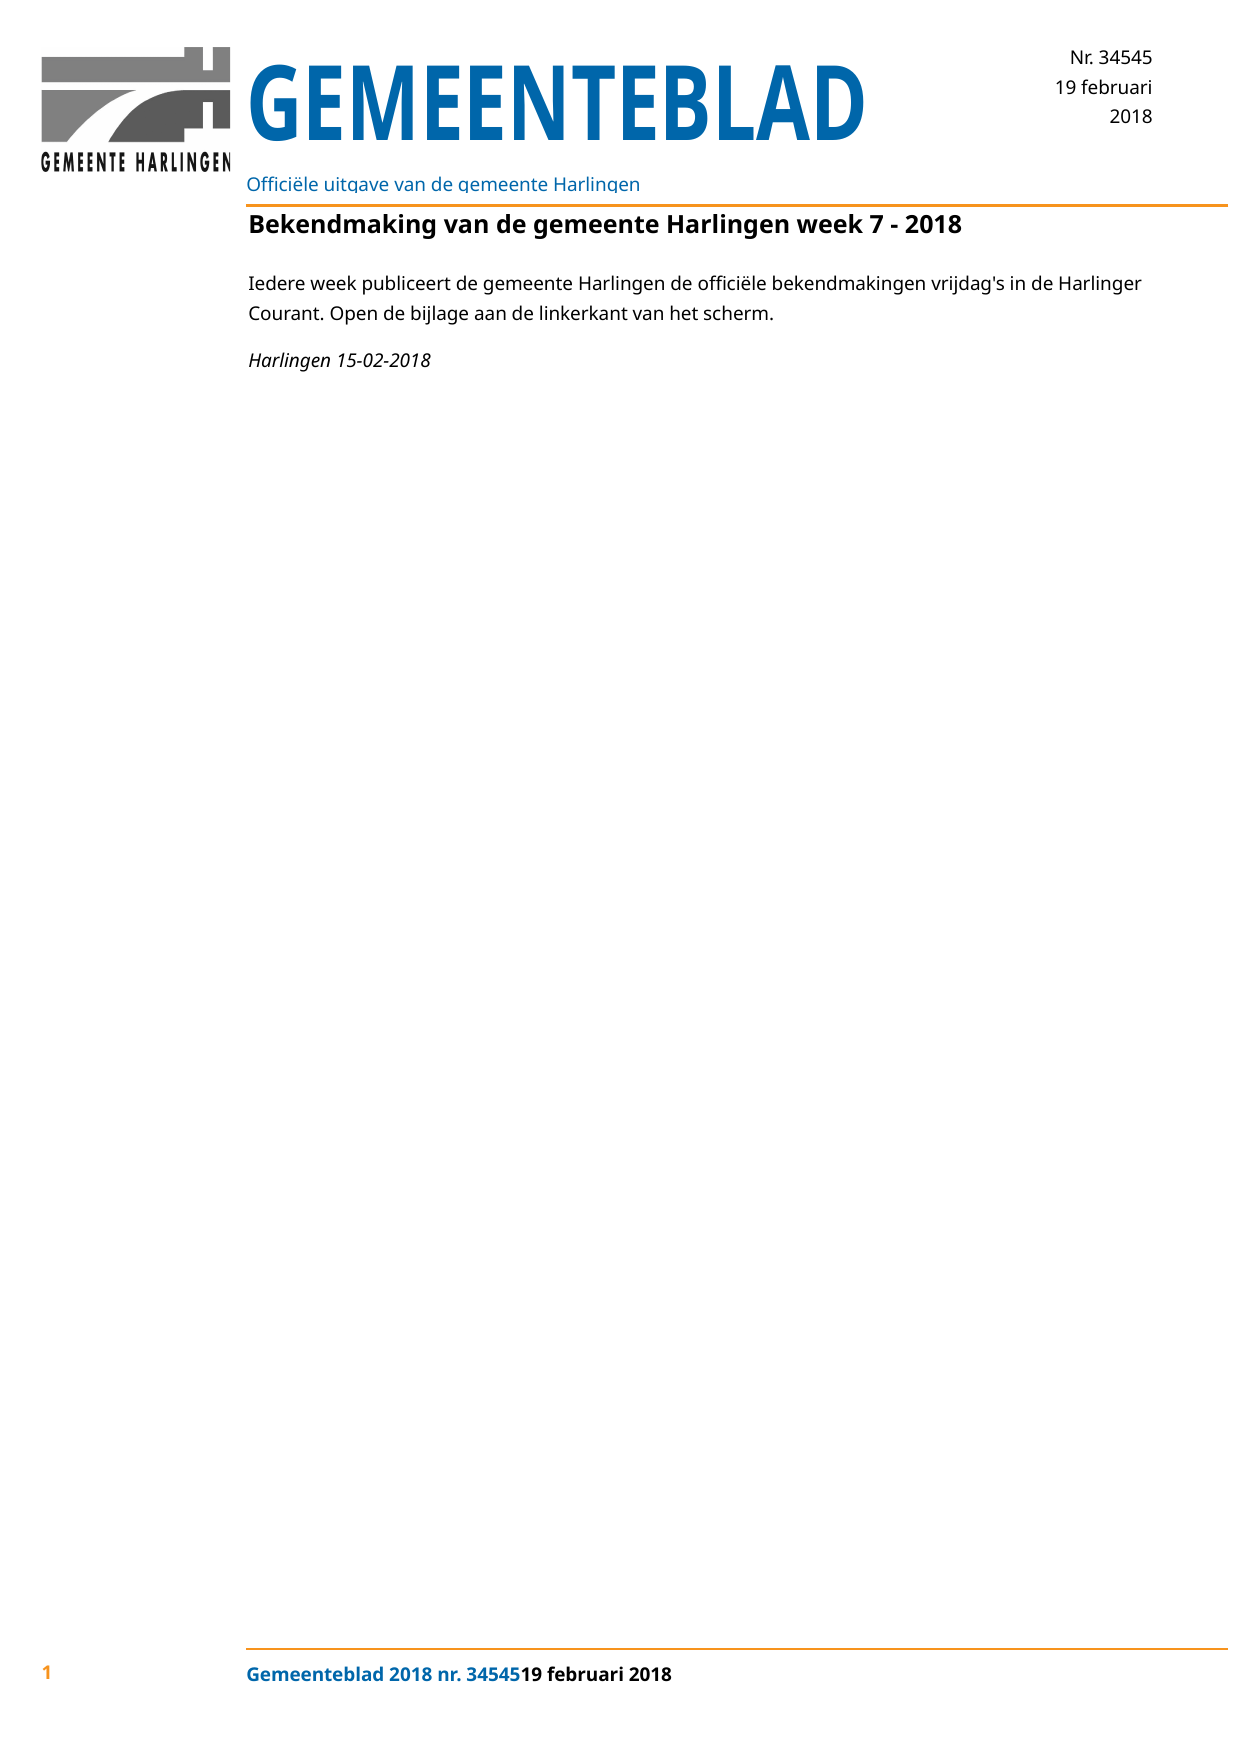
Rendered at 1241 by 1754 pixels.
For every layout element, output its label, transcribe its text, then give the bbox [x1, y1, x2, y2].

text Bekendmaking van de gemeente Harlingen week 7 - 2018 [248, 207, 1152, 241]
text Iedere week publiceert de gemeente Harlingen de officiële bekendmakingen vrijdag's in de Harlinger Courant. Open de bijlage aan de linkerkant van het scherm. [248, 270, 1152, 326]
text Harlingen 15-02-2018 [248, 348, 1152, 373]
picture [41, 47, 231, 172]
